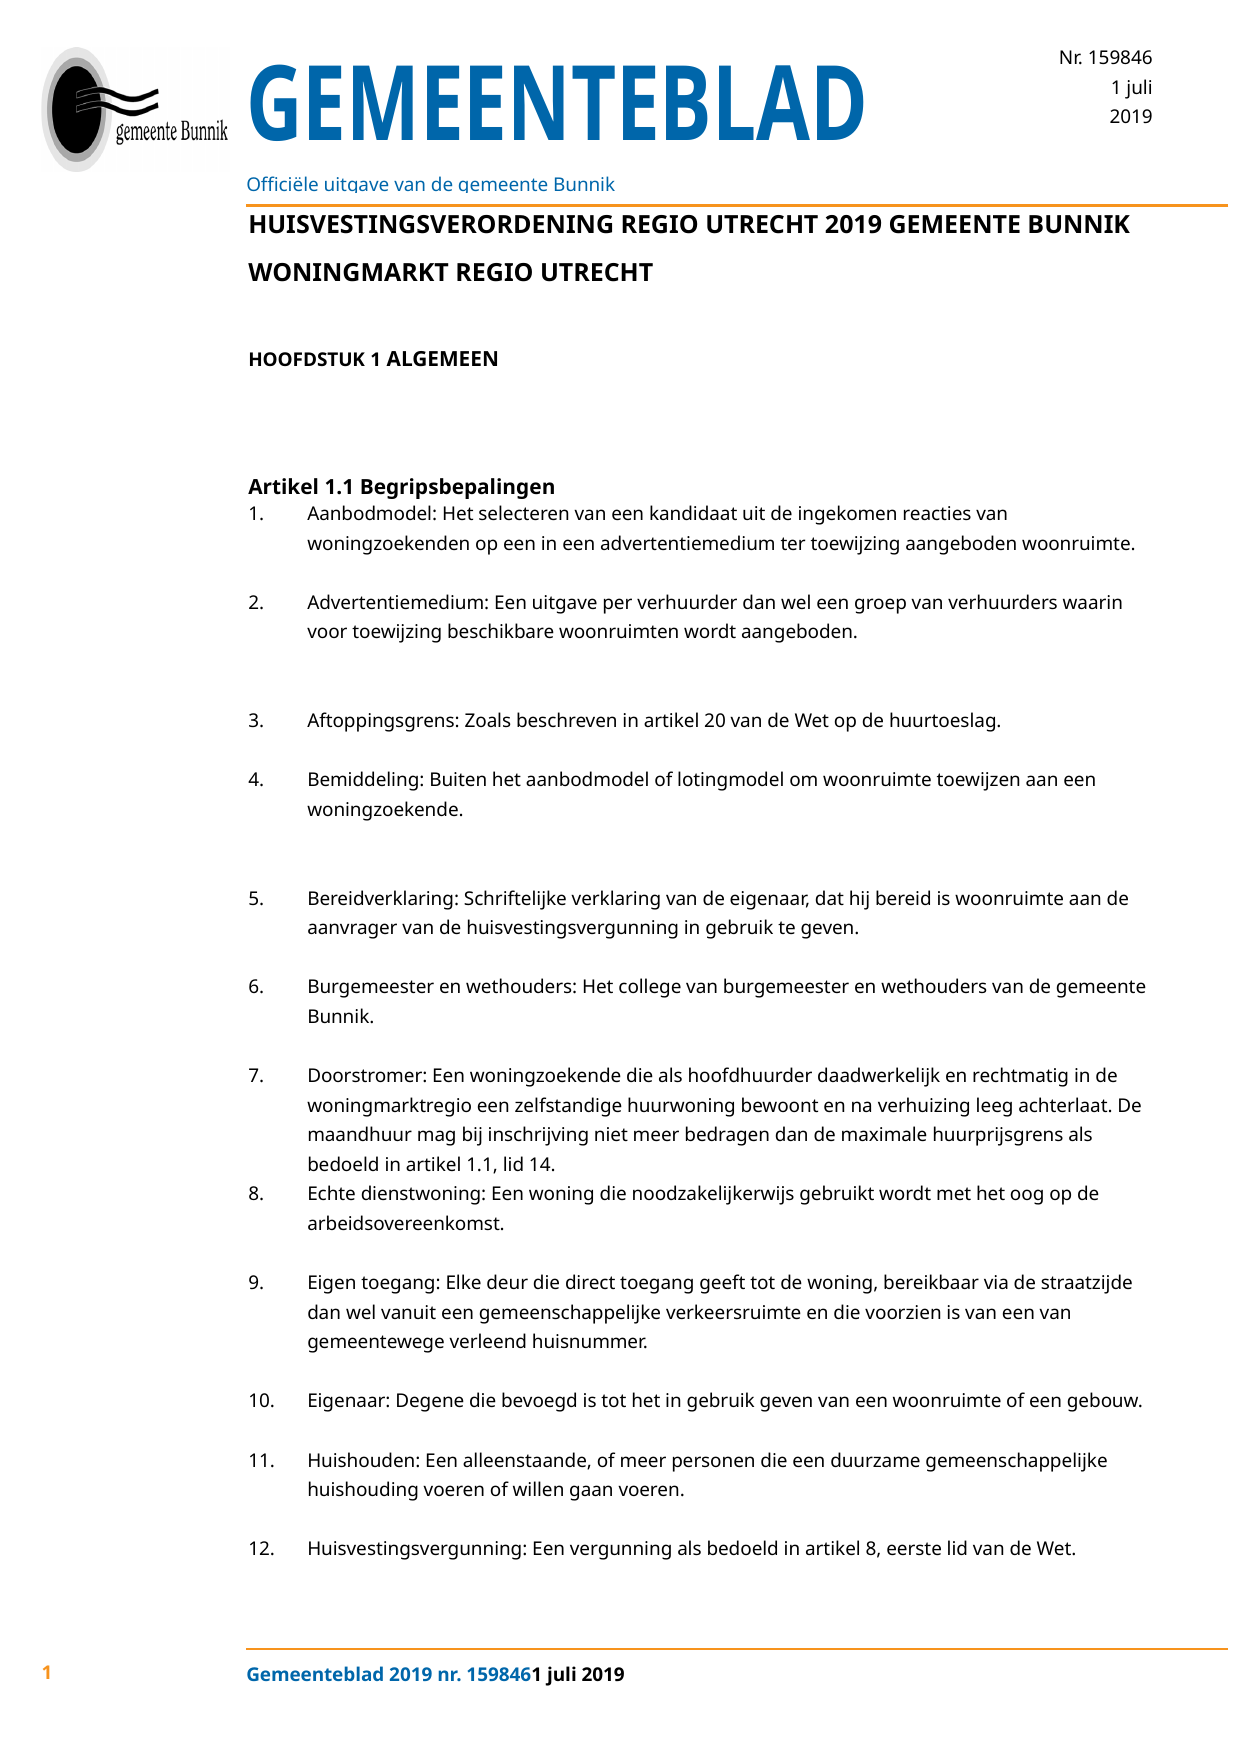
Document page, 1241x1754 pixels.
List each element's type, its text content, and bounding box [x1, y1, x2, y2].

list Advertentiemedium: Een uitgave per verhuurder dan wel een groep van verhuurders waarin voor toewijzing beschikbare woonruimten wordt aangeboden. [248, 589, 1152, 644]
text HOOFDSTUK 1 ALGEMEEN [248, 344, 1152, 372]
list Aftoppingsgrens: Zoals beschreven in artikel 20 van de Wet op de huurtoeslag. [248, 707, 1152, 733]
list Huishouden: Een alleenstaande, of meer personen die een duurzame gemeenschappelijke huishouding voeren of willen gaan voeren. [248, 1447, 1152, 1502]
list Echte dienstwoning: Een woning die noodzakelijkerwijs gebruikt wordt met het oog op de arbeidsovereenkomst. [248, 1181, 1152, 1236]
list Eigen toegang: Elke deur die direct toegang geeft tot de woning, bereikbaar via de straatzijde dan wel vanuit een gemeenschappelijke verkeersruimte en die voorzien is van een van gemeentewege verleend huisnummer. [248, 1269, 1152, 1354]
list Bemiddeling: Buiten het aanbodmodel of lotingmodel om woonruimte toewijzen aan een woningzoekende. [248, 766, 1152, 822]
text Artikel 1.1 Begripsbepalingen [248, 472, 1152, 500]
picture [41, 47, 231, 172]
list Bereidverklaring: Schriftelijke verklaring van de eigenaar, dat hij bereid is woonruimte aan de aanvrager van de huisvestingsvergunning in gebruik te geven. [248, 885, 1152, 940]
list Doorstromer: Een woningzoekende die als hoofdhuurder daadwerkelijk en rechtmatig in de woningmarktregio een zelfstandige huurwoning bewoont en na verhuizing leeg achterlaat. De maandhuur mag bij inschrijving niet meer bedragen dan de maximale huurprijsgrens als bedoeld in artikel 1.1, lid 14. [248, 1062, 1152, 1177]
text HUISVESTINGSVERORDENING REGIO UTRECHT 2019 GEMEENTE BUNNIK WONINGMARKT REGIO UTRECHT [248, 207, 1152, 288]
list Huisvestingsvergunning: Een vergunning als bedoeld in artikel 8, eerste lid van de Wet. [248, 1536, 1152, 1561]
list Aanbodmodel: Het selecteren van een kandidaat uit de ingekomen reacties van woningzoekenden op een in een advertentiemedium ter toewijzing aangeboden woonruimte. [248, 500, 1152, 556]
list Eigenaar: Degene die bevoegd is tot het in gebruik geven van een woonruimte of een gebouw. [248, 1388, 1152, 1413]
list Burgemeester en wethouders: Het college van burgemeester en wethouders van de gemeente Bunnik. [248, 973, 1152, 1029]
